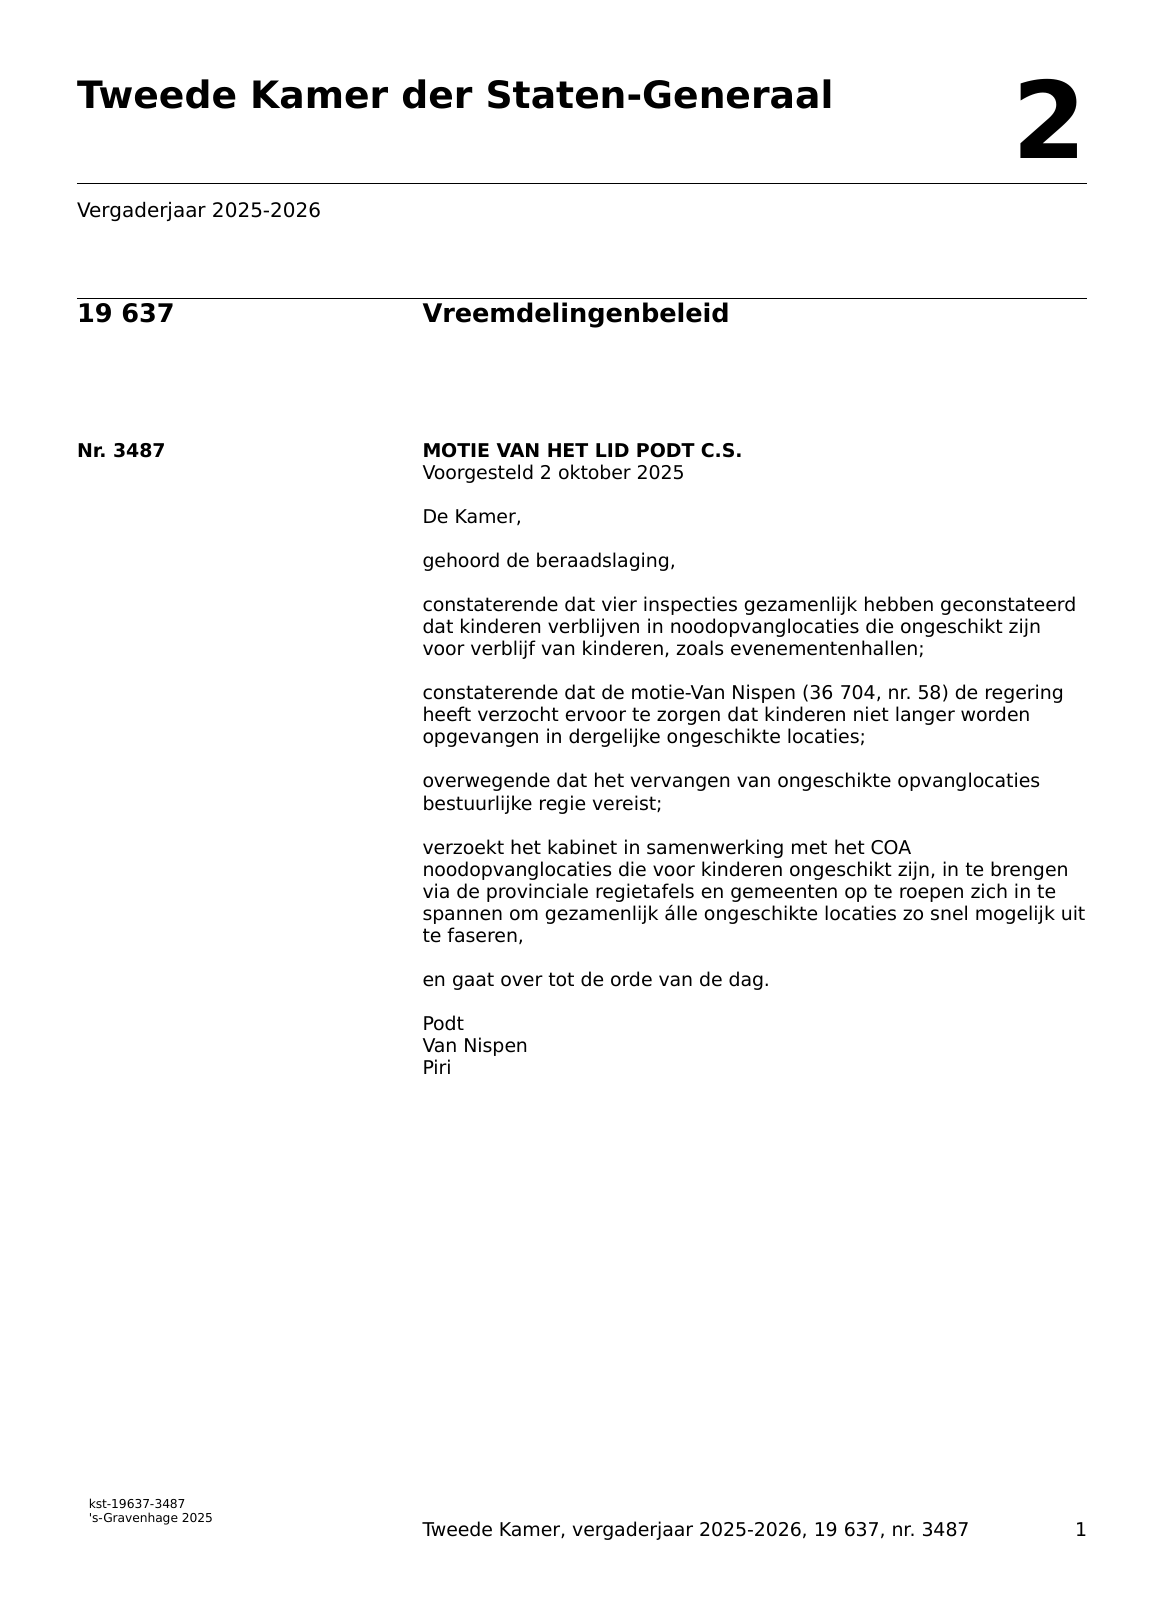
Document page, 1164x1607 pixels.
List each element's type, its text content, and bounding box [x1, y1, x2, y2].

text constaterende dat vier inspecties gezamenlijk hebben geconstateerd dat kinderen verblijven in noodopvanglocaties die ongeschikt zijn voor verblijf van kinderen, zoals evenementenhallen; [422, 594, 1087, 660]
text Podt [422, 1013, 1087, 1035]
text constaterende dat de motie-Van Nispen (36 704, nr. 58) de regering heeft verzocht ervoor te zorgen dat kinderen niet langer worden opgevangen in dergelijke ongeschikte locaties; [422, 682, 1087, 748]
subtitle Nr. 3487 MOTIE VAN HET LID PODT C.S. [77, 440, 1087, 462]
text kst-19637-3487 [88, 1497, 323, 1511]
text Voorgesteld 2 oktober 2025 [422, 462, 1087, 484]
subtitle 19 637 Vreemdelingenbeleid [77, 299, 1087, 329]
text en gaat over tot de orde van de dag. [422, 969, 1087, 991]
text Van Nispen [422, 1035, 1087, 1057]
text 's-Gravenhage 2025 [88, 1511, 323, 1525]
text Piri [422, 1057, 1087, 1079]
table_cell Vergaderjaar 2025-2026 [77, 184, 1087, 298]
text overwegende dat het vervangen van ongeschikte opvanglocaties bestuurlijke regie vereist; [422, 770, 1087, 814]
text De Kamer, [422, 506, 1087, 528]
text gehoord de beraadslaging, [422, 550, 1087, 572]
table_header 2 [886, 59, 1087, 183]
table_header Tweede Kamer der Staten-Generaal [77, 59, 886, 183]
text verzoekt het kabinet in samenwerking met het COA noodopvanglocaties die voor kinderen ongeschikt zijn, in te brengen via de provinciale regietafels en gemeenten op te roepen zich in te spannen om gezamenlijk álle ongeschikte locaties zo snel mogelijk uit te faseren, [422, 837, 1087, 946]
